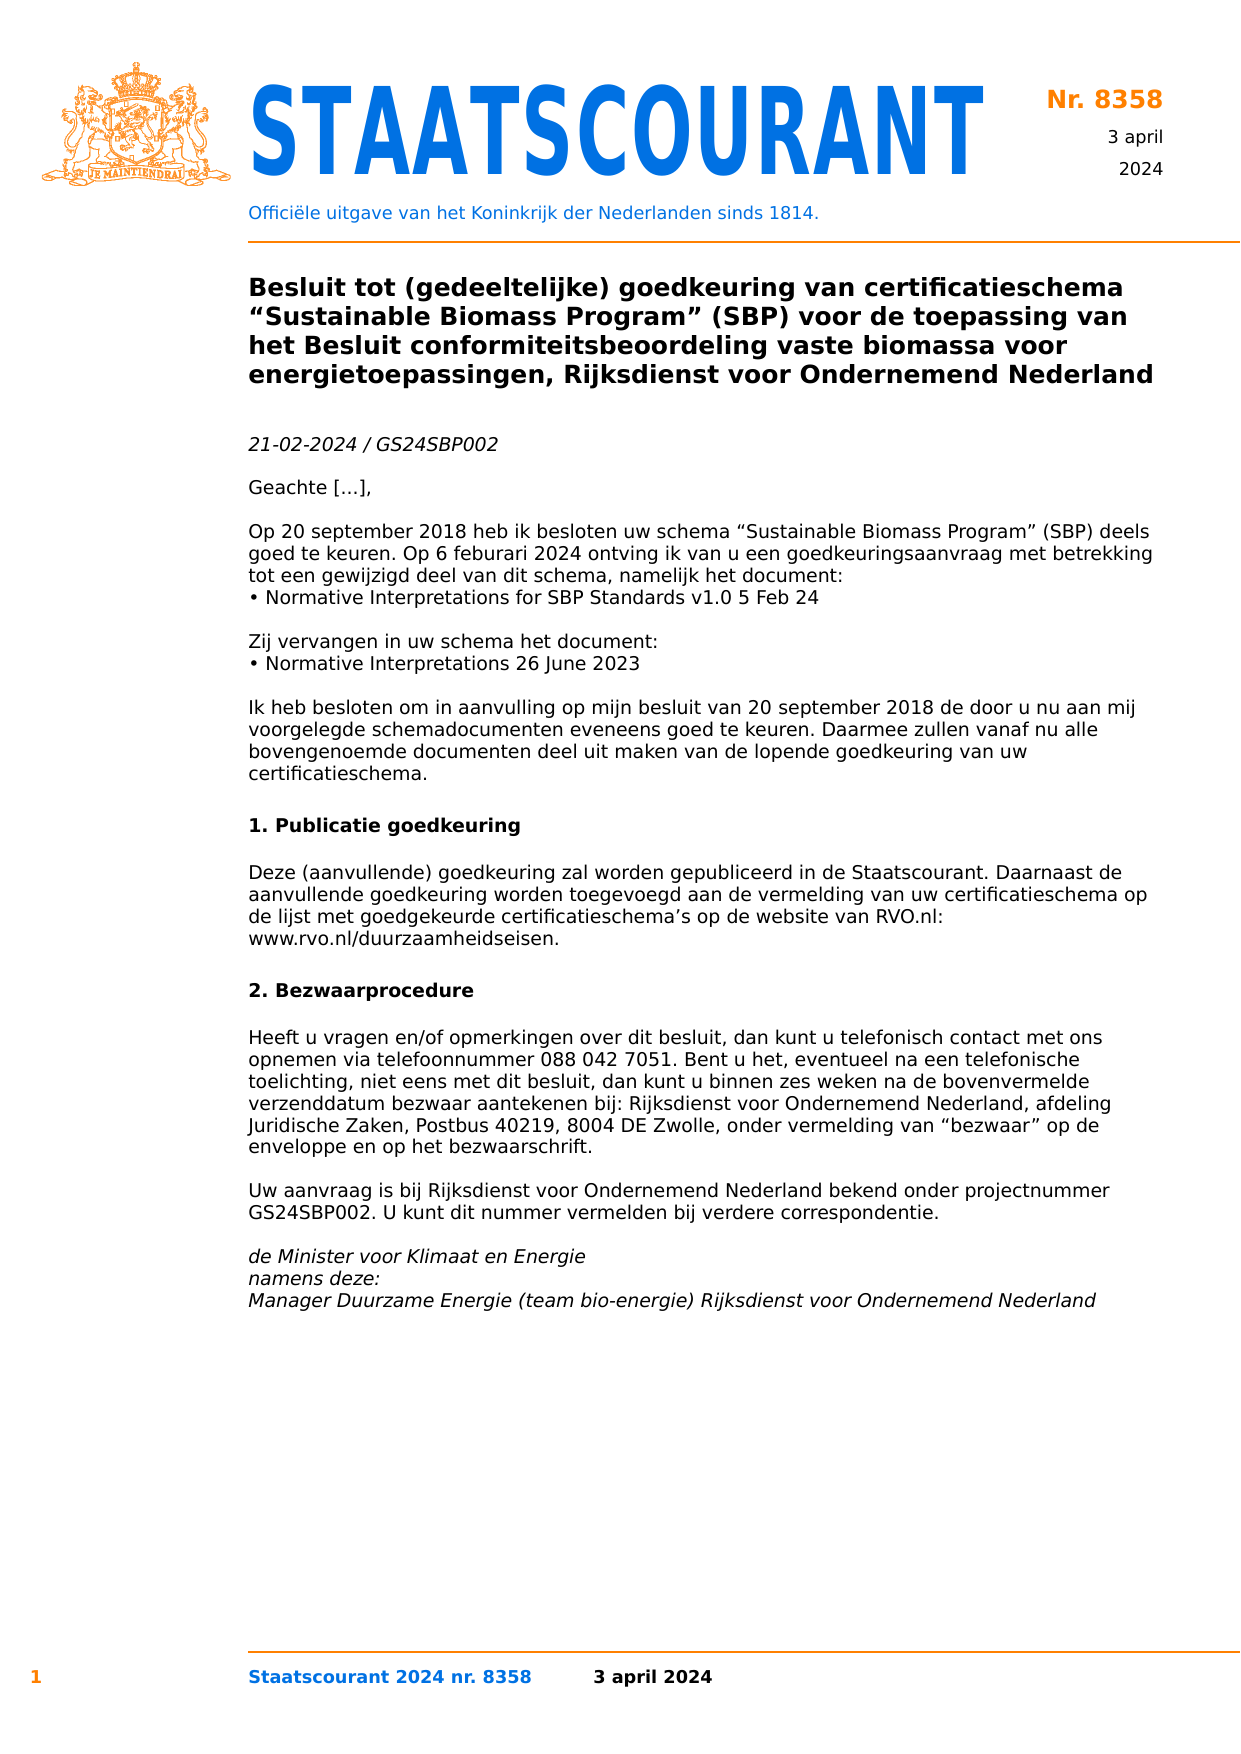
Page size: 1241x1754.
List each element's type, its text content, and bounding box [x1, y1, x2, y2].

table_cell 3 april [998, 121, 1240, 153]
subtitle Besluit tot (gedeeltelijke) goedkeuring van certificatieschema “Sustainable Biomass Program” (SBP) voor de toepassing van het Besluit conformiteitsbeoordeling vaste biomassa voor energietoepassingen, Rijksdienst voor Ondernemend Nederland [248, 273, 1163, 390]
text Zij vervangen in uw schema het document: [248, 631, 1163, 653]
text • Normative Interpretations for SBP Standards v1.0 5 Feb 24 [248, 587, 1163, 609]
text Geachte [...], [248, 477, 1163, 499]
table_cell 2024 [998, 153, 1240, 203]
text • Normative Interpretations 26 June 2023 [248, 653, 1163, 675]
text Heeft u vragen en/of opmerkingen over dit besluit, dan kunt u telefonisch contact met ons opnemen via telefoonnummer 088 042 7051. Bent u het, eventueel na een telefonische toelichting, niet eens met dit besluit, dan kunt u binnen zes weken na de bovenvermelde verzenddatum bezwaar aantekenen bij: Rijksdienst voor Ondernemend Nederland, afdeling Juridische Zaken, Postbus 40219, 8004 DE Zwolle, onder vermelding van “bezwaar” op de enveloppe en op het bezwaarschrift. [248, 1027, 1163, 1158]
table_header STAATSCOURANT [248, 62, 998, 203]
text Ik heb besloten om in aanvulling op mijn besluit van 20 september 2018 de door u nu aan mij voorgelegde schemadocumenten eveneens goed te keuren. Daarmee zullen vanaf nu alle bovengenoemde documenten deel uit maken van de lopende goedkeuring van uw certificatieschema. [248, 697, 1163, 785]
text Op 20 september 2018 heb ik besloten uw schema “Sustainable Biomass Program” (SBP) deels goed te keuren. Op 6 feburari 2024 ontving ik van u een goedkeuringsaanvraag met betrekking tot een gewijzigd deel van dit schema, namelijk het document: [248, 521, 1163, 587]
subtitle 1. Publicatie goedkeuring [248, 815, 1163, 837]
table_cell Officiële uitgave van het Koninkrijk der Nederlanden sinds 1814. [248, 203, 1240, 241]
text 21-02-2024 / GS24SBP002 [248, 433, 1163, 455]
text de Minister voor Klimaat en Energie namens deze: Manager Duurzame Energie (team bio-energie) Rijksdienst voor Ondernemend Nederland [248, 1246, 1163, 1312]
text Uw aanvraag is bij Rijksdienst voor Ondernemend Nederland bekend onder projectnummer GS24SBP002. U kunt dit nummer vermelden bij verdere correspondentie. [248, 1180, 1163, 1224]
table_header Nr. 8358 [998, 62, 1240, 121]
subtitle 2. Bezwaarprocedure [248, 979, 1163, 1002]
picture [41, 62, 231, 186]
table_header [25, 62, 248, 241]
text Deze (aanvullende) goedkeuring zal worden gepubliceerd in de Staatscourant. Daarnaast de aanvullende goedkeuring worden toegevoegd aan de vermelding van uw certificatieschema op de lijst met goedgekeurde certificatieschema’s op de website van RVO.nl: www.rvo.nl/duurzaamheidseisen. [248, 862, 1163, 949]
